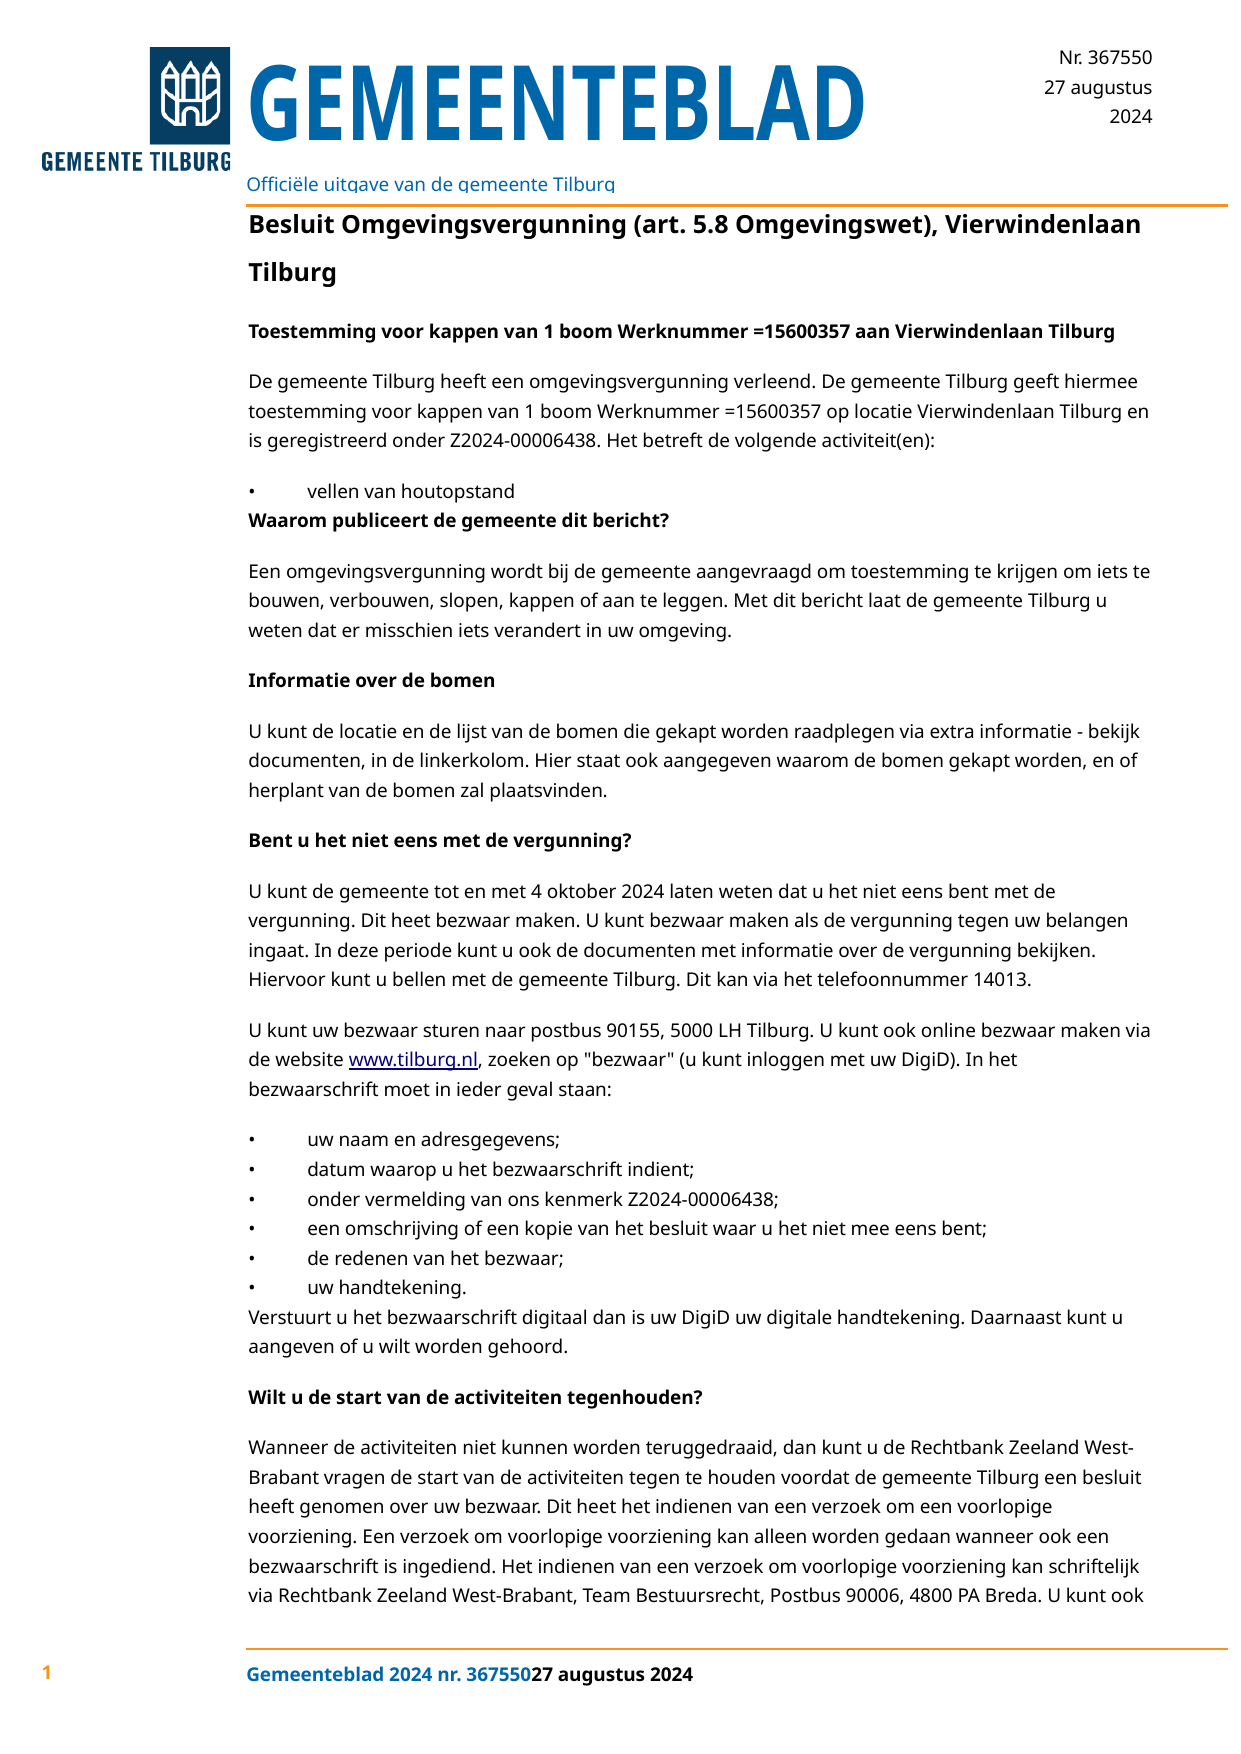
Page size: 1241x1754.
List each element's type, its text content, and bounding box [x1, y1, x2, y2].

list uw naam en adresgegevens; [248, 1127, 1152, 1152]
picture [41, 47, 231, 172]
text Besluit Omgevingsvergunning (art. 5.8 Omgevingswet), Vierwindenlaan Tilburg [248, 207, 1152, 288]
list de redenen van het bezwaar; [248, 1245, 1152, 1271]
text U kunt de gemeente tot en met 4 oktober 2024 laten weten dat u het niet eens bent met de vergunning. Dit heet bezwaar maken. U kunt bezwaar maken als de vergunning tegen uw belangen ingaat. In deze periode kunt u ook de documenten met informatie over de vergunning bekijken. Hiervoor kunt u bellen met de gemeente Tilburg. Dit kan via het telefoonnummer 14013. [248, 878, 1152, 992]
text Wilt u de start van de activiteiten tegenhouden? [248, 1384, 1152, 1410]
text Een omgevingsvergunning wordt bij de gemeente aangevraagd om toestemming te krijgen om iets te bouwen, verbouwen, slopen, kappen of aan te leggen. Met dit bericht laat de gemeente Tilburg u weten dat er misschien iets verandert in uw omgeving. [248, 558, 1152, 643]
text Verstuurt u het bezwaarschrift digitaal dan is uw DigiD uw digitale handtekening. Daarnaast kunt u aangeven of u wilt worden gehoord. [248, 1304, 1152, 1359]
list datum waarop u het bezwaarschrift indient; [248, 1156, 1152, 1182]
text U kunt uw bezwaar sturen naar postbus 90155, 5000 LH Tilburg. U kunt ook online bezwaar maken via de website www.tilburg.nl, zoeken op "bezwaar" (u kunt inloggen met uw DigiD). In het bezwaarschrift moet in ieder geval staan: [248, 1017, 1152, 1102]
text De gemeente Tilburg heeft een omgevingsvergunning verleend. De gemeente Tilburg geeft hiermee toestemming voor kappen van 1 boom Werknummer =15600357 op locatie Vierwindenlaan Tilburg en is geregistreerd onder Z2024-00006438. Het betreft de volgende activiteit(en): [248, 368, 1152, 453]
text U kunt de locatie en de lijst van de bomen die gekapt worden raadplegen via extra informatie - bekijk documenten, in de linkerkolom. Hier staat ook aangegeven waarom de bomen gekapt worden, en of herplant van de bomen zal plaatsvinden. [248, 718, 1152, 803]
text Waarom publiceert de gemeente dit bericht? [248, 507, 1152, 533]
text Toestemming voor kappen van 1 boom Werknummer =15600357 aan Vierwindenlaan Tilburg [248, 318, 1152, 344]
list uw handtekening. [248, 1274, 1152, 1300]
text Bent u het niet eens met de vergunning? [248, 827, 1152, 853]
list een omschrijving of een kopie van het besluit waar u het niet mee eens bent; [248, 1215, 1152, 1241]
list onder vermelding van ons kenmerk Z2024-00006438; [248, 1186, 1152, 1212]
text Informatie over de bomen [248, 667, 1152, 693]
text Wanneer de activiteiten niet kunnen worden teruggedraaid, dan kunt u de Rechtbank Zeeland West-Brabant vragen de start van de activiteiten tegen te houden voordat de gemeente Tilburg een besluit heeft genomen over uw bezwaar. Dit heet het indienen van een verzoek om een voorlopige voorziening. Een verzoek om voorlopige voorziening kan alleen worden gedaan wanneer ook een bezwaarschrift is ingediend. Het indienen van een verzoek om voorlopige voorziening kan schriftelijk via Rechtbank Zeeland West-Brabant, Team Bestuursrecht, Postbus 90006, 4800 PA Breda. U kunt ook [248, 1434, 1152, 1608]
list vellen van houtopstand [248, 478, 1152, 504]
